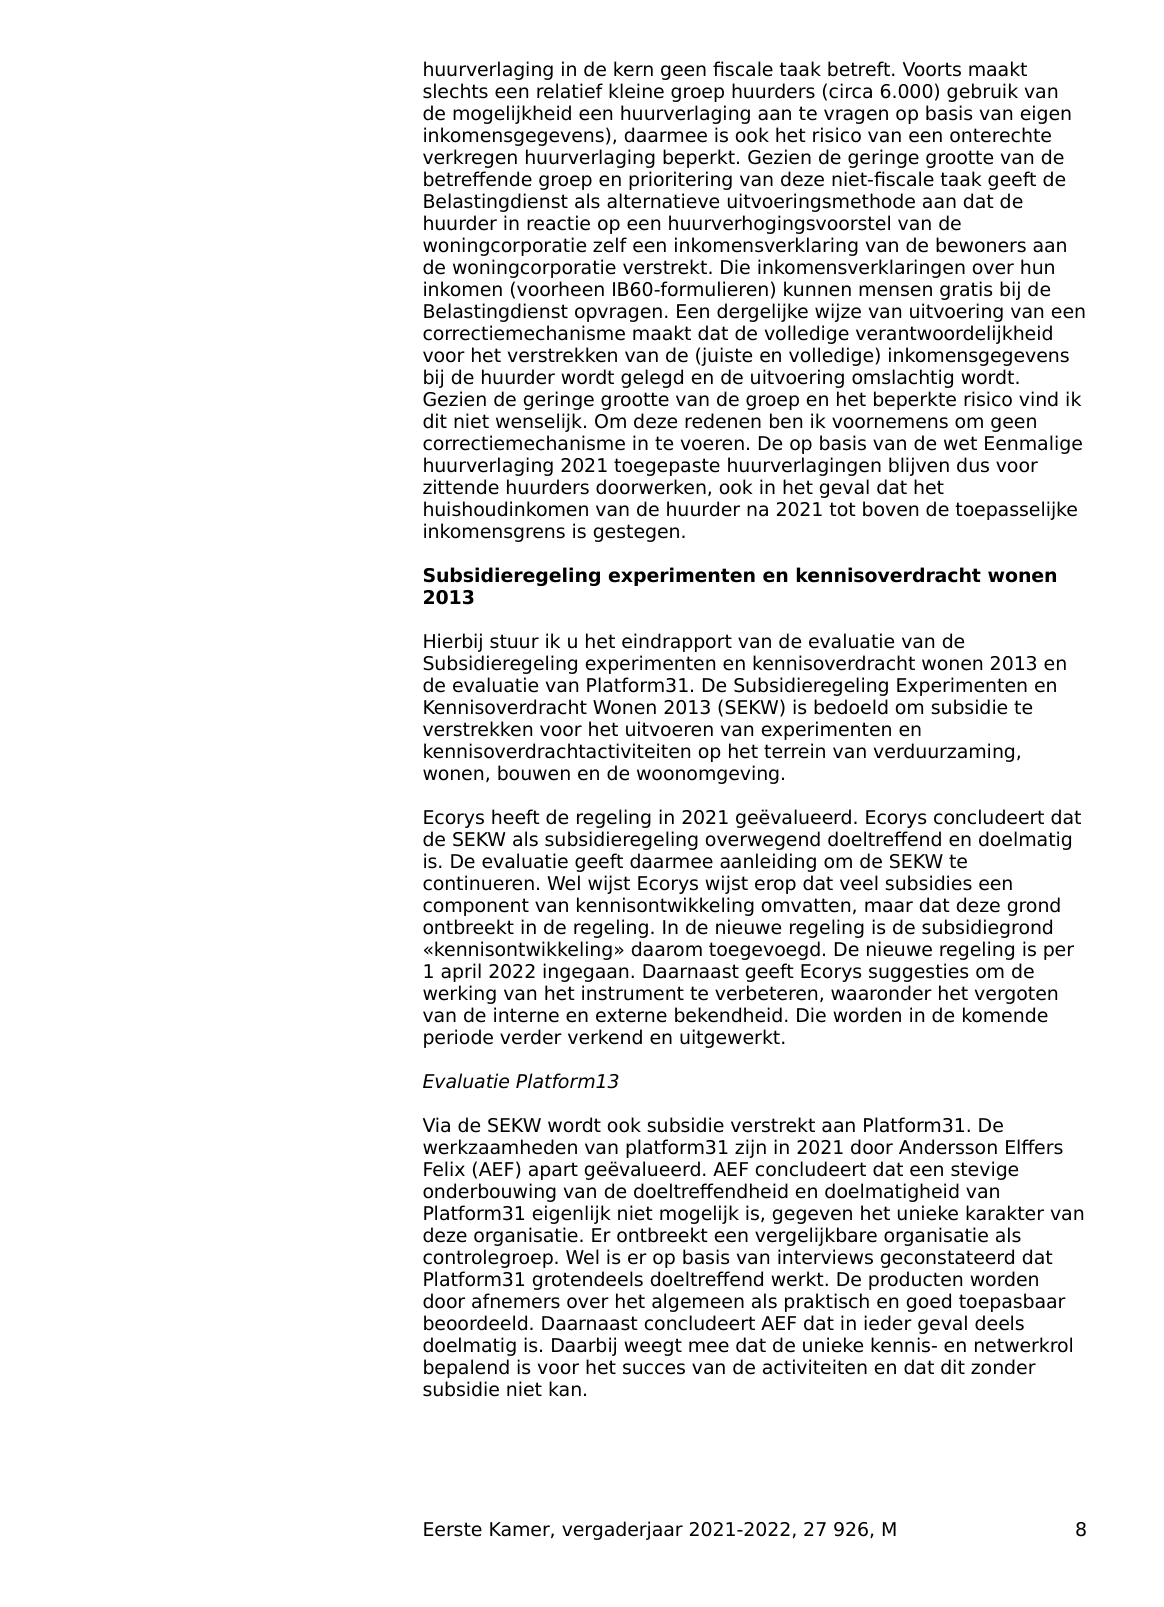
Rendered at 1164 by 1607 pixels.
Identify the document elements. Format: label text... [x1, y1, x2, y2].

text Via de SEKW wordt ook subsidie verstrekt aan Platform31. De werkzaamheden van platform31 zijn in 2021 door Andersson Elffers Felix (AEF) apart geëvalueerd. AEF concludeert dat een stevige onderbouwing van de doeltreffendheid en doelmatigheid van Platform31 eigenlijk niet mogelijk is, gegeven het unieke karakter van deze organisatie. Er ontbreekt een vergelijkbare organisatie als controlegroep. Wel is er op basis van interviews geconstateerd dat Platform31 grotendeels doeltreffend werkt. De producten worden door afnemers over het algemeen als praktisch en goed toepasbaar beoordeeld. Daarnaast concludeert AEF dat in ieder geval deels doelmatig is. Daarbij weegt mee dat de unieke kennis- en netwerkrol bepalend is voor het succes van de activiteiten en dat dit zonder subsidie niet kan. [422, 1115, 1087, 1401]
text huurverlaging in de kern geen fiscale taak betreft. Voorts maakt slechts een relatief kleine groep huurders (circa 6.000) gebruik van de mogelijkheid een huurverlaging aan te vragen op basis van eigen inkomensgegevens), daarmee is ook het risico van een onterechte verkregen huurverlaging beperkt. Gezien de geringe grootte van de betreffende groep en prioritering van deze niet-fiscale taak geeft de Belastingdienst als alternatieve uitvoeringsmethode aan dat de huurder in reactie op een huurverhogingsvoorstel van de woningcorporatie zelf een inkomensverklaring van de bewoners aan de woningcorporatie verstrekt. Die inkomensverklaringen over hun inkomen (voorheen IB60-formulieren) kunnen mensen gratis bij de Belastingdienst opvragen. Een dergelijke wijze van uitvoering van een correctiemechanisme maakt dat de volledige verantwoordelijkheid voor het verstrekken van de (juiste en volledige) inkomensgegevens bij de huurder wordt gelegd en de uitvoering omslachtig wordt. Gezien de geringe grootte van de groep en het beperkte risico vind ik dit niet wenselijk. Om deze redenen ben ik voornemens om geen correctiemechanisme in te voeren. De op basis van de wet Eenmalige huurverlaging 2021 toegepaste huurverlagingen blijven dus voor zittende huurders doorwerken, ook in het geval dat het huishoudinkomen van de huurder na 2021 tot boven de toepasselijke inkomensgrens is gestegen. [422, 59, 1087, 543]
subtitle Evaluatie Platform13 [422, 1071, 1087, 1093]
text Ecorys heeft de regeling in 2021 geëvalueerd. Ecorys concludeert dat de SEKW als subsidieregeling overwegend doeltreffend en doelmatig is. De evaluatie geeft daarmee aanleiding om de SEKW te continueren. Wel wijst Ecorys wijst erop dat veel subsidies een component van kennisontwikkeling omvatten, maar dat deze grond ontbreekt in de regeling. In de nieuwe regeling is de subsidiegrond «kennisontwikkeling» daarom toegevoegd. De nieuwe regeling is per 1 april 2022 ingegaan. Daarnaast geeft Ecorys suggesties om de werking van het instrument te verbeteren, waaronder het vergoten van de interne en externe bekendheid. Die worden in de komende periode verder verkend en uitgewerkt. [422, 807, 1087, 1049]
subtitle Subsidieregeling experimenten en kennisoverdracht wonen 2013 [422, 565, 1087, 609]
text Hierbij stuur ik u het eindrapport van de evaluatie van de Subsidieregeling experimenten en kennisoverdracht wonen 2013 en de evaluatie van Platform31. De Subsidieregeling Experimenten en Kennisoverdracht Wonen 2013 (SEKW) is bedoeld om subsidie te verstrekken voor het uitvoeren van experimenten en kennisoverdrachtactiviteiten op het terrein van verduurzaming, wonen, bouwen en de woonomgeving. [422, 631, 1087, 785]
